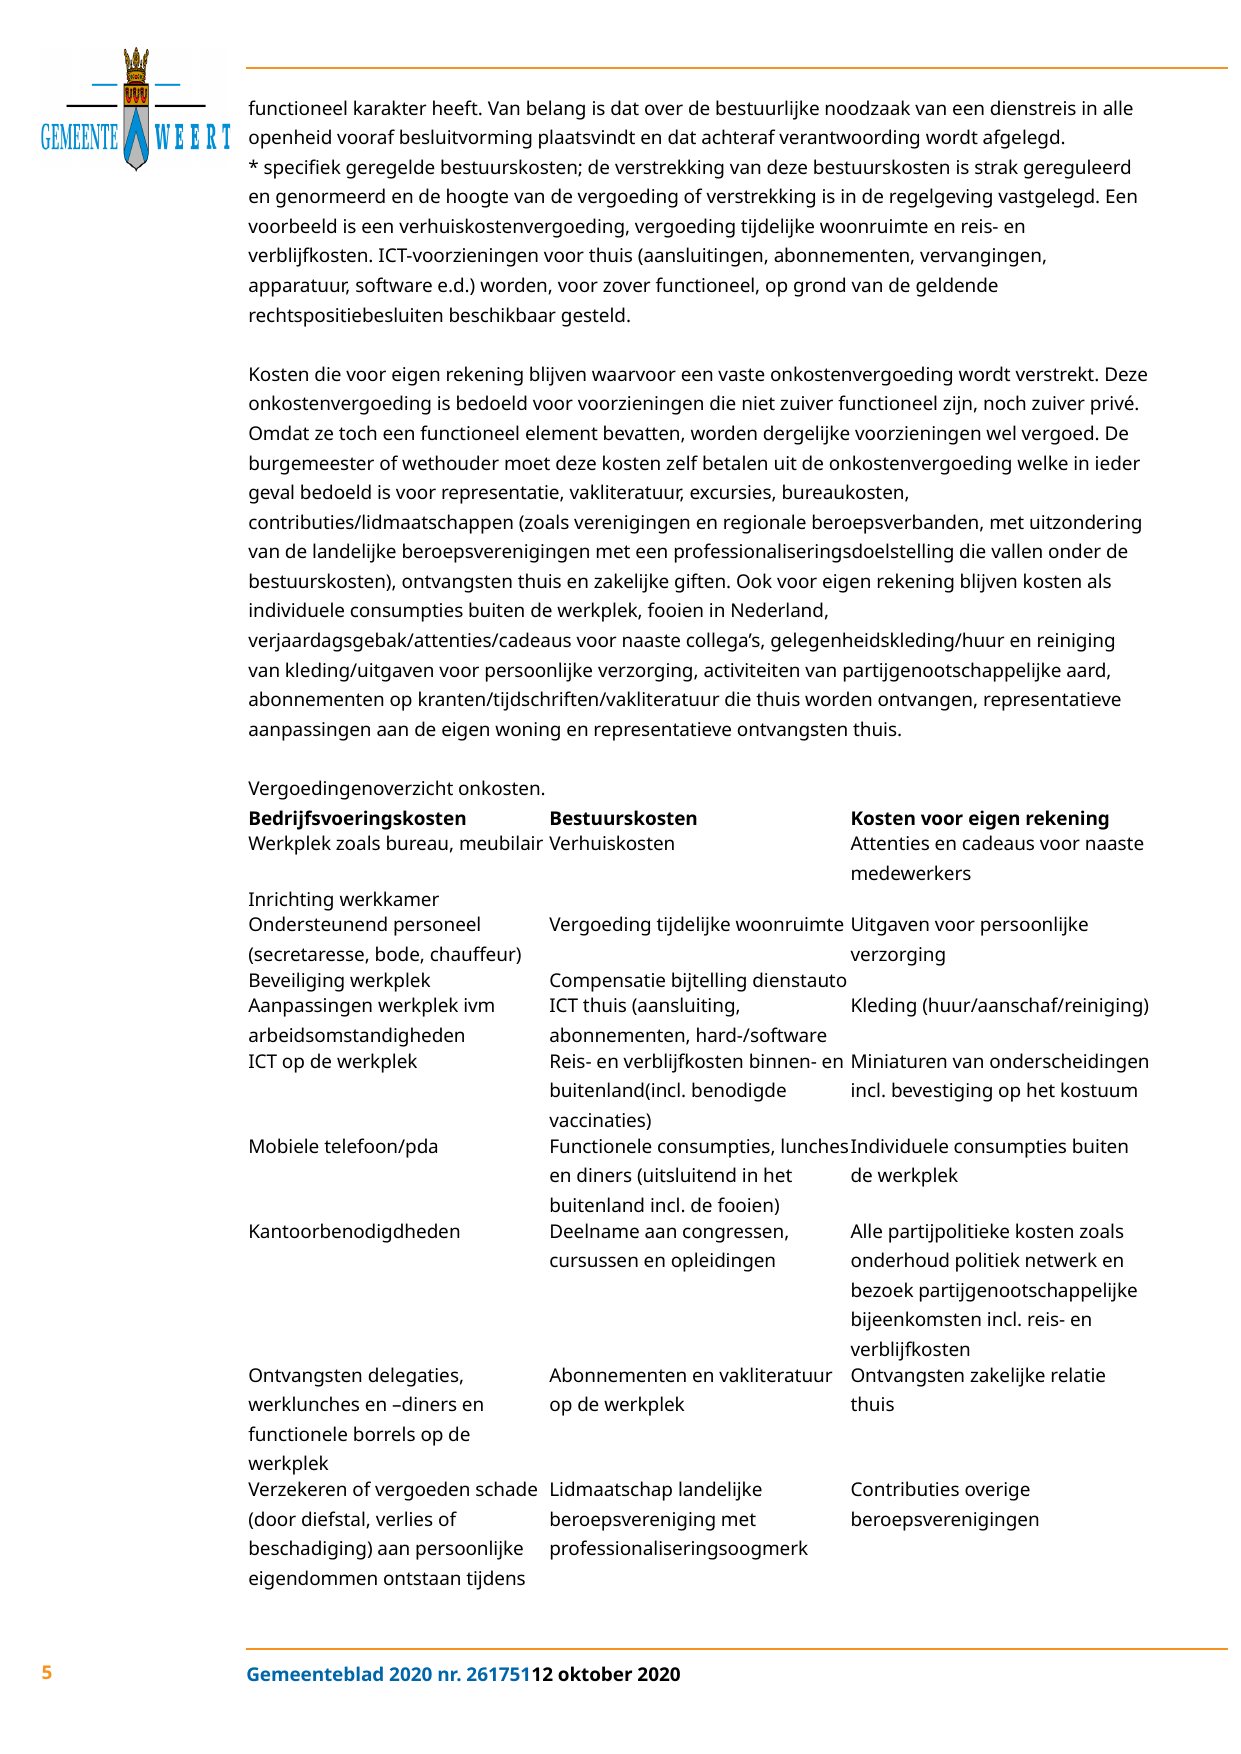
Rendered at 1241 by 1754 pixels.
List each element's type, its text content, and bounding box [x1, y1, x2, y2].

table_cell Beveiliging werkplek [248, 967, 549, 993]
table_cell Individuele consumpties buiten de werkplek [850, 1133, 1152, 1218]
table_cell [549, 886, 850, 912]
table_cell Uitgaven voor persoonlijke verzorging [850, 912, 1152, 967]
table_cell [850, 967, 1152, 993]
table_cell Werkplek zoals bureau, meubilair [248, 831, 549, 886]
table_header Kosten voor eigen rekening [850, 805, 1152, 831]
picture [41, 47, 231, 172]
table_cell Deelname aan congressen, cursussen en opleidingen [549, 1218, 850, 1362]
text Vergoedingenoverzicht onkosten. [248, 775, 1152, 801]
table_cell Abonnementen en vakliteratuur op de werkplek [549, 1362, 850, 1476]
text functioneel karakter heeft. Van belang is dat over de bestuurlijke noodzaak van een dienstreis in alle openheid vooraf besluitvorming plaatsvindt en dat achteraf verantwoording wordt afgelegd. [248, 95, 1152, 150]
table_cell Verhuiskosten [549, 831, 850, 886]
table_cell Alle partijpolitieke kosten zoals onderhoud politiek netwerk en bezoek partijgenootschappelijke bijeenkomsten incl. reis- en verblijfkosten [850, 1218, 1152, 1362]
table_cell Ontvangsten zakelijke relatie thuis [850, 1362, 1152, 1476]
text Kosten die voor eigen rekening blijven waarvoor een vaste onkostenvergoeding wordt verstrekt. Deze onkostenvergoeding is bedoeld voor voorzieningen die niet zuiver functioneel zijn, noch zuiver privé. Omdat ze toch een functioneel element bevatten, worden dergelijke voorzieningen wel vergoed. De burgemeester of wethouder moet deze kosten zelf betalen uit de onkostenvergoeding welke in ieder geval bedoeld is voor representatie, vakliteratuur, excursies, bureaukosten, contributies/lidmaatschappen (zoals verenigingen en regionale beroepsverbanden, met uitzondering van de landelijke beroepsverenigingen met een professionaliseringsdoelstelling die vallen onder de bestuurskosten), ontvangsten thuis en zakelijke giften. Ook voor eigen rekening blijven kosten als individuele consumpties buiten de werkplek, fooien in Nederland, verjaardagsgebak/attenties/cadeaus voor naaste collega’s, gelegenheidskleding/huur en reiniging van kleding/uitgaven voor persoonlijke verzorging, activiteiten van partijgenootschappelijke aard, abonnementen op kranten/tijdschriften/vakliteratuur die thuis worden ontvangen, representatieve aanpassingen aan de eigen woning en representatieve ontvangsten thuis. [248, 361, 1152, 742]
table_cell Mobiele telefoon/pda [248, 1133, 549, 1218]
table_cell Ondersteunend personeel (secretaresse, bode, chauffeur) [248, 912, 549, 967]
table_cell Aanpassingen werkplek ivm arbeidsomstandigheden [248, 993, 549, 1048]
table_cell Vergoeding tijdelijke woonruimte [549, 912, 850, 967]
table_cell Lidmaatschap landelijke beroepsvereniging met professionaliseringsoogmerk [549, 1476, 850, 1591]
text * specifiek geregelde bestuurskosten; de verstrekking van deze bestuurskosten is strak gereguleerd en genormeerd en de hoogte van de vergoeding of verstrekking is in de regelgeving vastgelegd. Een voorbeeld is een verhuiskostenvergoeding, vergoeding tijdelijke woonruimte en reis- en verblijfkosten. ICT-voorzieningen voor thuis (aansluitingen, abonnementen, vervangingen, apparatuur, software e.d.) worden, voor zover functioneel, op grond van de geldende rechtspositiebesluiten beschikbaar gesteld. [248, 154, 1152, 328]
table_cell Kleding (huur/aanschaf/reiniging) [850, 993, 1152, 1048]
table_cell Kantoorbenodigdheden [248, 1218, 549, 1362]
table_cell Reis- en verblijfkosten binnen- en buitenland(incl. benodigde vaccinaties) [549, 1048, 850, 1133]
table_cell [850, 886, 1152, 912]
table_cell Ontvangsten delegaties, werklunches en –diners en functionele borrels op de werkplek [248, 1362, 549, 1476]
table_header Bedrijfsvoeringskosten [248, 805, 549, 831]
table_header Bestuurskosten [549, 805, 850, 831]
table_cell ICT op de werkplek [248, 1048, 549, 1133]
table_cell Inrichting werkkamer [248, 886, 549, 912]
table_cell Miniaturen van onderscheidingen incl. bevestiging op het kostuum [850, 1048, 1152, 1133]
table_cell Contributies overige beroepsverenigingen [850, 1476, 1152, 1591]
table_cell Functionele consumpties, lunches en diners (uitsluitend in het buitenland incl. de fooien) [549, 1133, 850, 1218]
table_cell ICT thuis (aansluiting, abonnementen, hard-/software [549, 993, 850, 1048]
table_cell Attenties en cadeaus voor naaste medewerkers [850, 831, 1152, 886]
table_cell Compensatie bijtelling dienstauto [549, 967, 850, 993]
table_cell Verzekeren of vergoeden schade (door diefstal, verlies of beschadiging) aan persoonlijke eigendommen ontstaan tijdens [248, 1476, 549, 1591]
